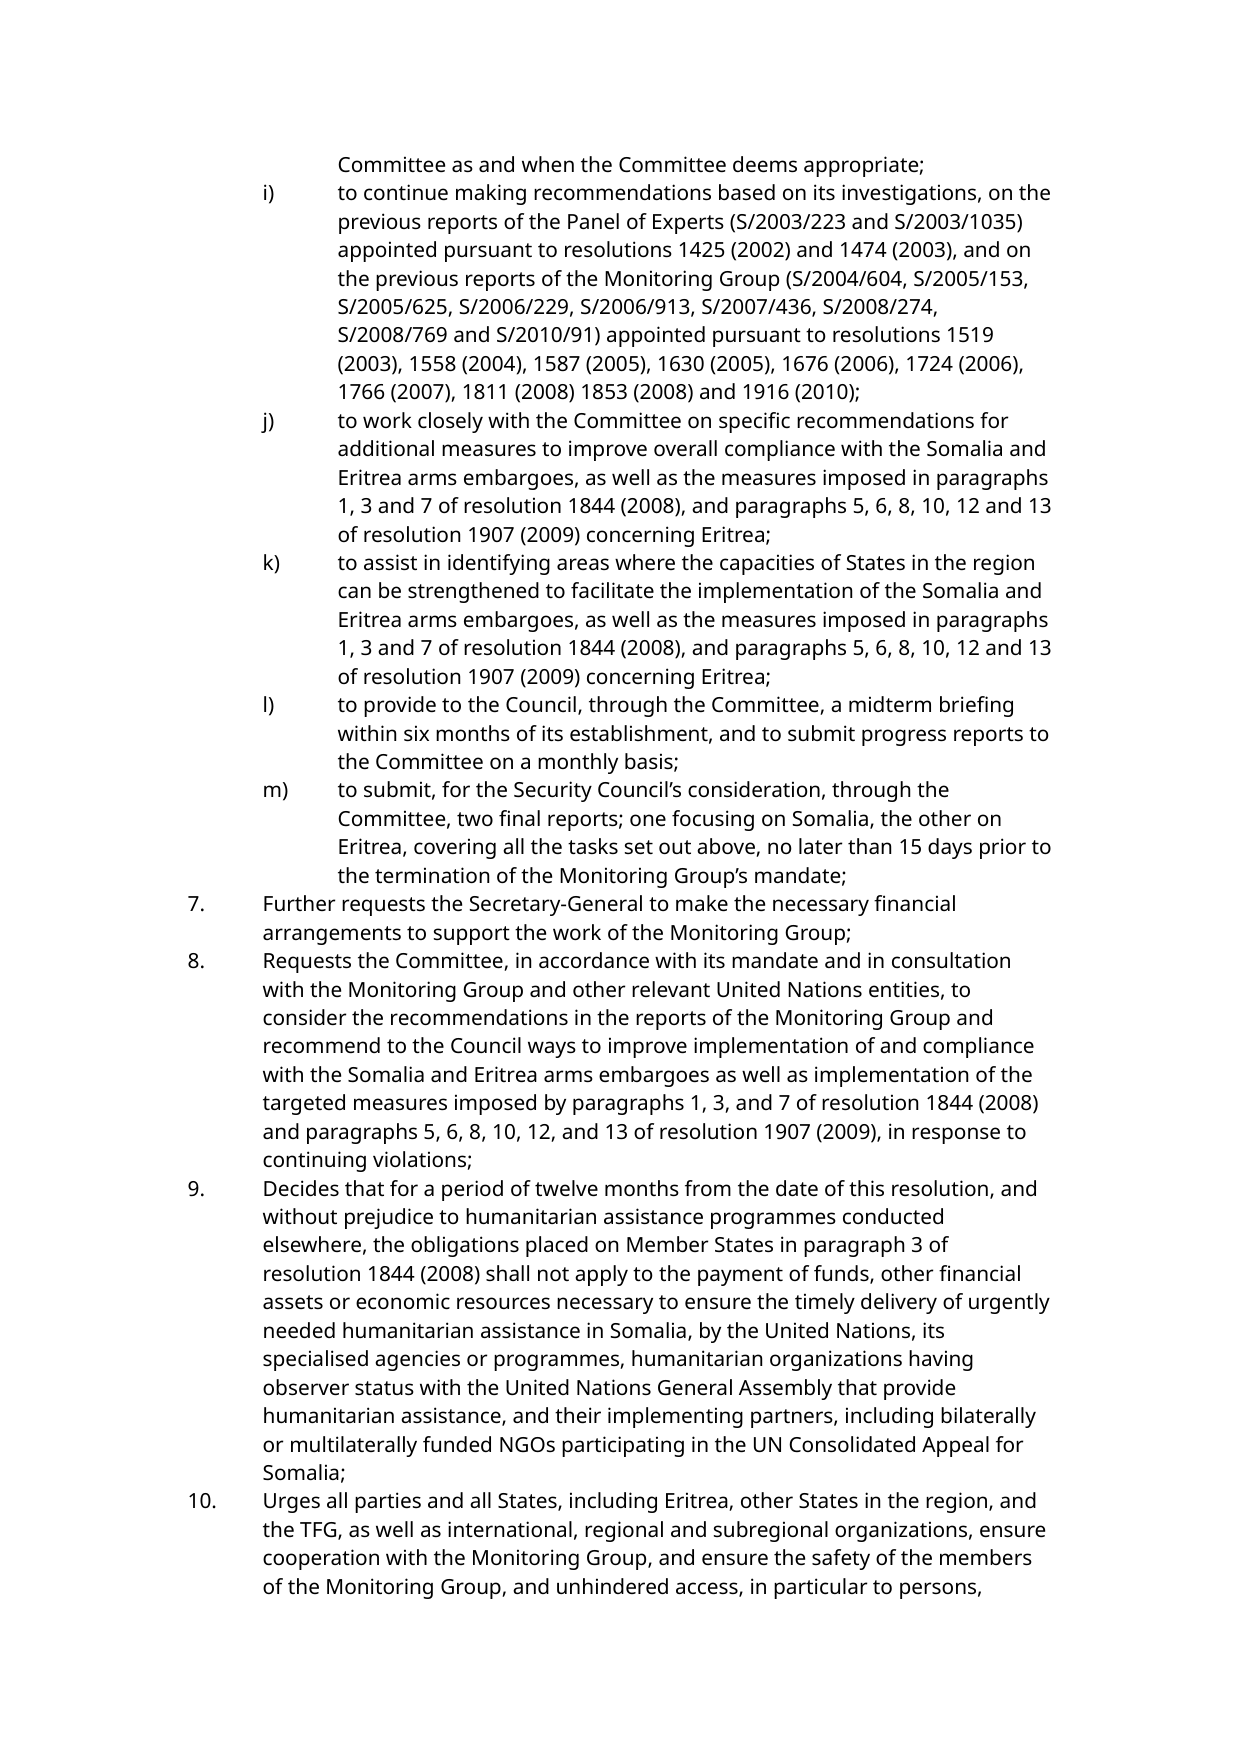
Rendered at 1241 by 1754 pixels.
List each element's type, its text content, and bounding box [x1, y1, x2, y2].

list Urges all parties and all States, including Eritrea, other States in the region, and the TFG, as well as international, regional and subregional organizations, ensure cooperation with the Monitoring Group, and ensure the safety of the members of the Monitoring Group, and unhindered access, in particular to persons, [187, 1487, 1053, 1600]
list to provide to the Council, through the Committee, a midterm briefing within six months of its establishment, and to submit progress reports to the Committee on a monthly basis; [262, 690, 1053, 776]
list to continue making recommendations based on its investigations, on the previous reports of the Panel of Experts (S/2003/223 and S/2003/1035) appointed pursuant to resolutions 1425 (2002) and 1474 (2003), and on the previous reports of the Monitoring Group (S/2004/604, S/2005/153, S/2005/625, S/2006/229, S/2006/913, S/2007/436, S/2008/274, S/2008/769 and S/2010/91) appointed pursuant to resolutions 1519 (2003), 1558 (2004), 1587 (2005), 1630 (2005), 1676 (2006), 1724 (2006), 1766 (2007), 1811 (2008) 1853 (2008) and 1916 (2010); [262, 178, 1053, 406]
list Decides that for a period of twelve months from the date of this resolution, and without prejudice to humanitarian assistance programmes conducted elsewhere, the obligations placed on Member States in paragraph 3 of resolution 1844 (2008) shall not apply to the payment of funds, other financial assets or economic resources necessary to ensure the timely delivery of urgently needed humanitarian assistance in Somalia, by the United Nations, its specialised agencies or programmes, humanitarian organizations having observer status with the United Nations General Assembly that provide humanitarian assistance, and their implementing partners, including bilaterally or multilaterally funded NGOs participating in the UN Consolidated Appeal for Somalia; [187, 1174, 1053, 1487]
list Committee as and when the Committee deems appropriate; [262, 150, 1053, 178]
list Further requests the Secretary-General to make the necessary financial arrangements to support the work of the Monitoring Group; [187, 889, 1053, 946]
list Requests the Committee, in accordance with its mandate and in consultation with the Monitoring Group and other relevant United Nations entities, to consider the recommendations in the reports of the Monitoring Group and recommend to the Council ways to improve implementation of and compliance with the Somalia and Eritrea arms embargoes as well as implementation of the targeted measures imposed by paragraphs 1, 3, and 7 of resolution 1844 (2008) and paragraphs 5, 6, 8, 10, 12, and 13 of resolution 1907 (2009), in response to continuing violations; [187, 946, 1053, 1174]
list to submit, for the Security Council’s consideration, through the Committee, two final reports; one focusing on Somalia, the other on Eritrea, covering all the tasks set out above, no later than 15 days prior to the termination of the Monitoring Group’s mandate; [262, 776, 1053, 889]
list to work closely with the Committee on specific recommendations for additional measures to improve overall compliance with the Somalia and Eritrea arms embargoes, as well as the measures imposed in paragraphs 1, 3 and 7 of resolution 1844 (2008), and paragraphs 5, 6, 8, 10, 12 and 13 of resolution 1907 (2009) concerning Eritrea; [262, 406, 1053, 548]
list to assist in identifying areas where the capacities of States in the region can be strengthened to facilitate the implementation of the Somalia and Eritrea arms embargoes, as well as the measures imposed in paragraphs 1, 3 and 7 of resolution 1844 (2008), and paragraphs 5, 6, 8, 10, 12 and 13 of resolution 1907 (2009) concerning Eritrea; [262, 548, 1053, 690]
